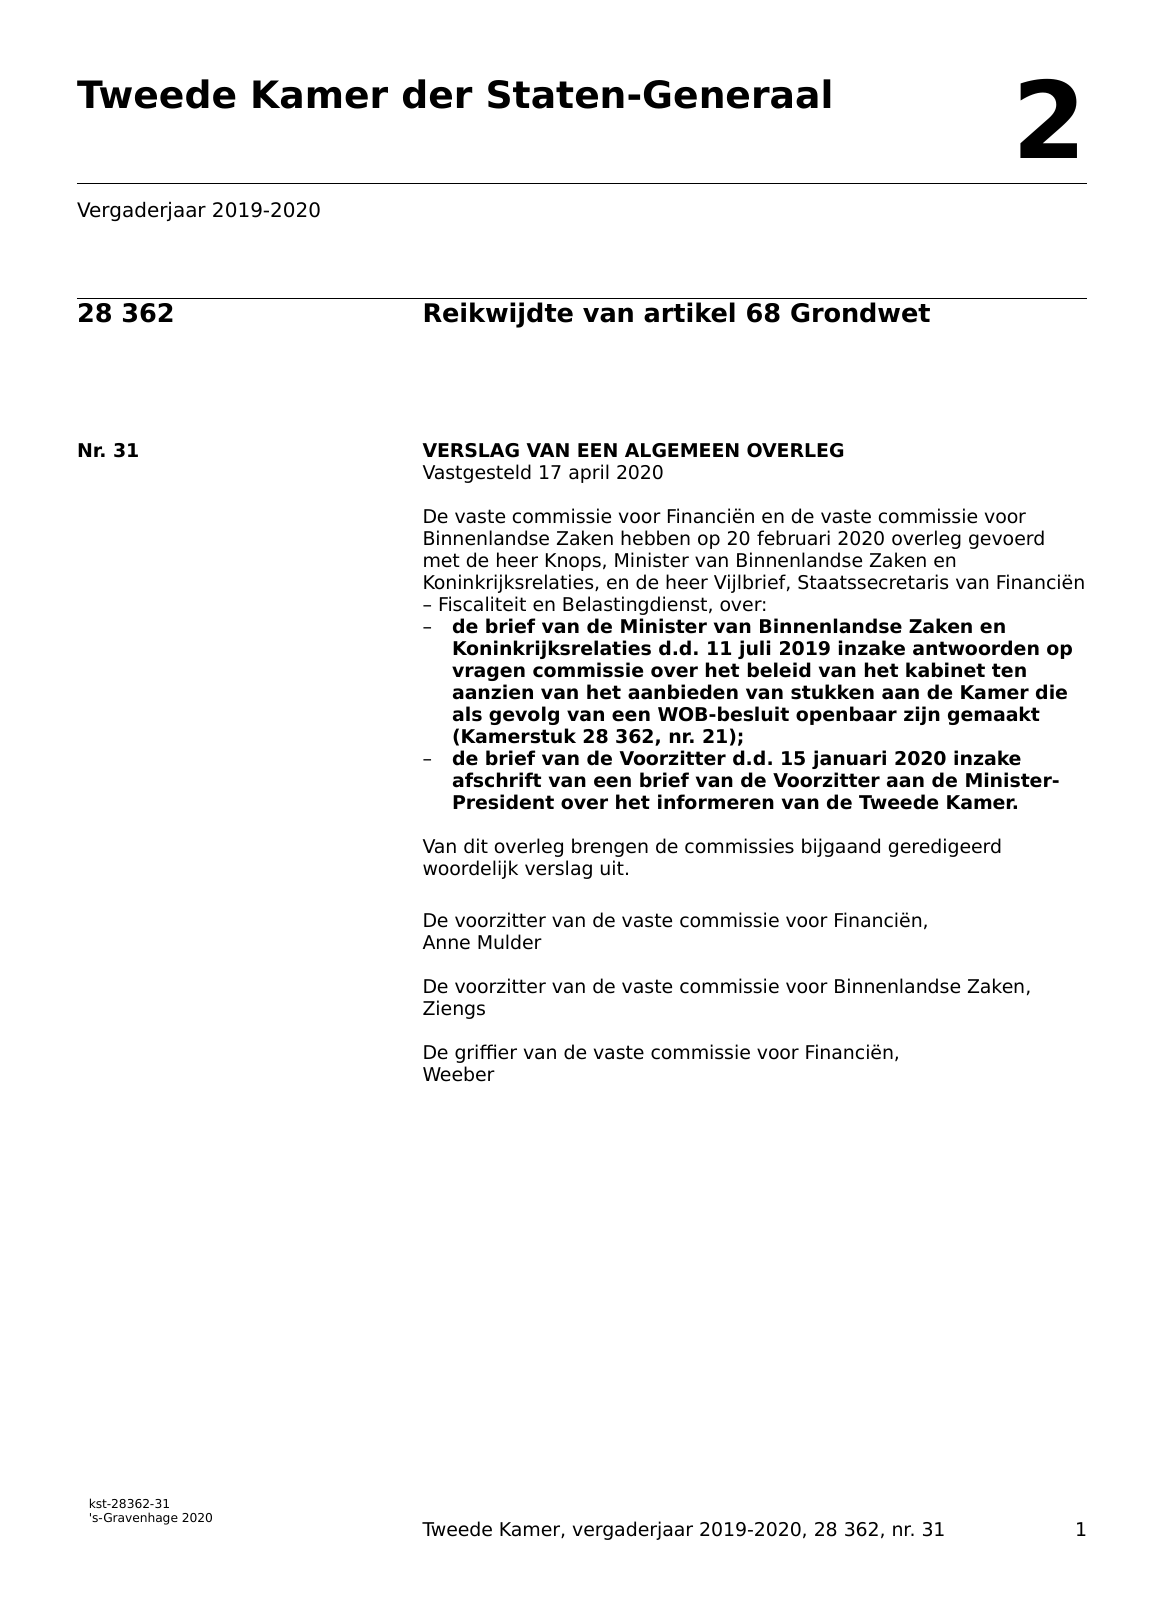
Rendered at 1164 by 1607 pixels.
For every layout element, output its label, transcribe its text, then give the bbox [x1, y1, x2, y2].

table_cell Vergaderjaar 2019-2020 [77, 184, 1087, 298]
text De griffier van de vaste commissie voor Financiën, Weeber [422, 1042, 1087, 1086]
text – de brief van de Minister van Binnenlandse Zaken en Koninkrijksrelaties d.d. 11 juli 2019 inzake antwoorden op vragen commissie over het beleid van het kabinet ten aanzien van het aanbieden van stukken aan de Kamer die als gevolg van een WOB-besluit openbaar zijn gemaakt (Kamerstuk 28 362, nr. 21); [422, 616, 1087, 748]
subtitle Nr. 31 VERSLAG VAN EEN ALGEMEEN OVERLEG [77, 440, 1087, 462]
text – de brief van de Voorzitter d.d. 15 januari 2020 inzake afschrift van een brief van de Voorzitter aan de Minister-President over het informeren van de Tweede Kamer. [422, 748, 1087, 813]
text Van dit overleg brengen de commissies bijgaand geredigeerd woordelijk verslag uit. [422, 836, 1087, 880]
table_header 2 [886, 59, 1087, 183]
subtitle 28 362 Reikwijdte van artikel 68 Grondwet [77, 299, 1087, 329]
text De vaste commissie voor Financiën en de vaste commissie voor Binnenlandse Zaken hebben op 20 februari 2020 overleg gevoerd met de heer Knops, Minister van Binnenlandse Zaken en Koninkrijksrelaties, en de heer Vijlbrief, Staatssecretaris van Financiën – Fiscaliteit en Belastingdienst, over: [422, 506, 1087, 616]
text 's-Gravenhage 2020 [88, 1511, 323, 1525]
text De voorzitter van de vaste commissie voor Binnenlandse Zaken, Ziengs [422, 976, 1087, 1020]
text Vastgesteld 17 april 2020 [422, 462, 1087, 484]
text De voorzitter van de vaste commissie voor Financiën, Anne Mulder [422, 910, 1087, 954]
table_header Tweede Kamer der Staten-Generaal [77, 59, 886, 183]
text kst-28362-31 [88, 1497, 323, 1511]
